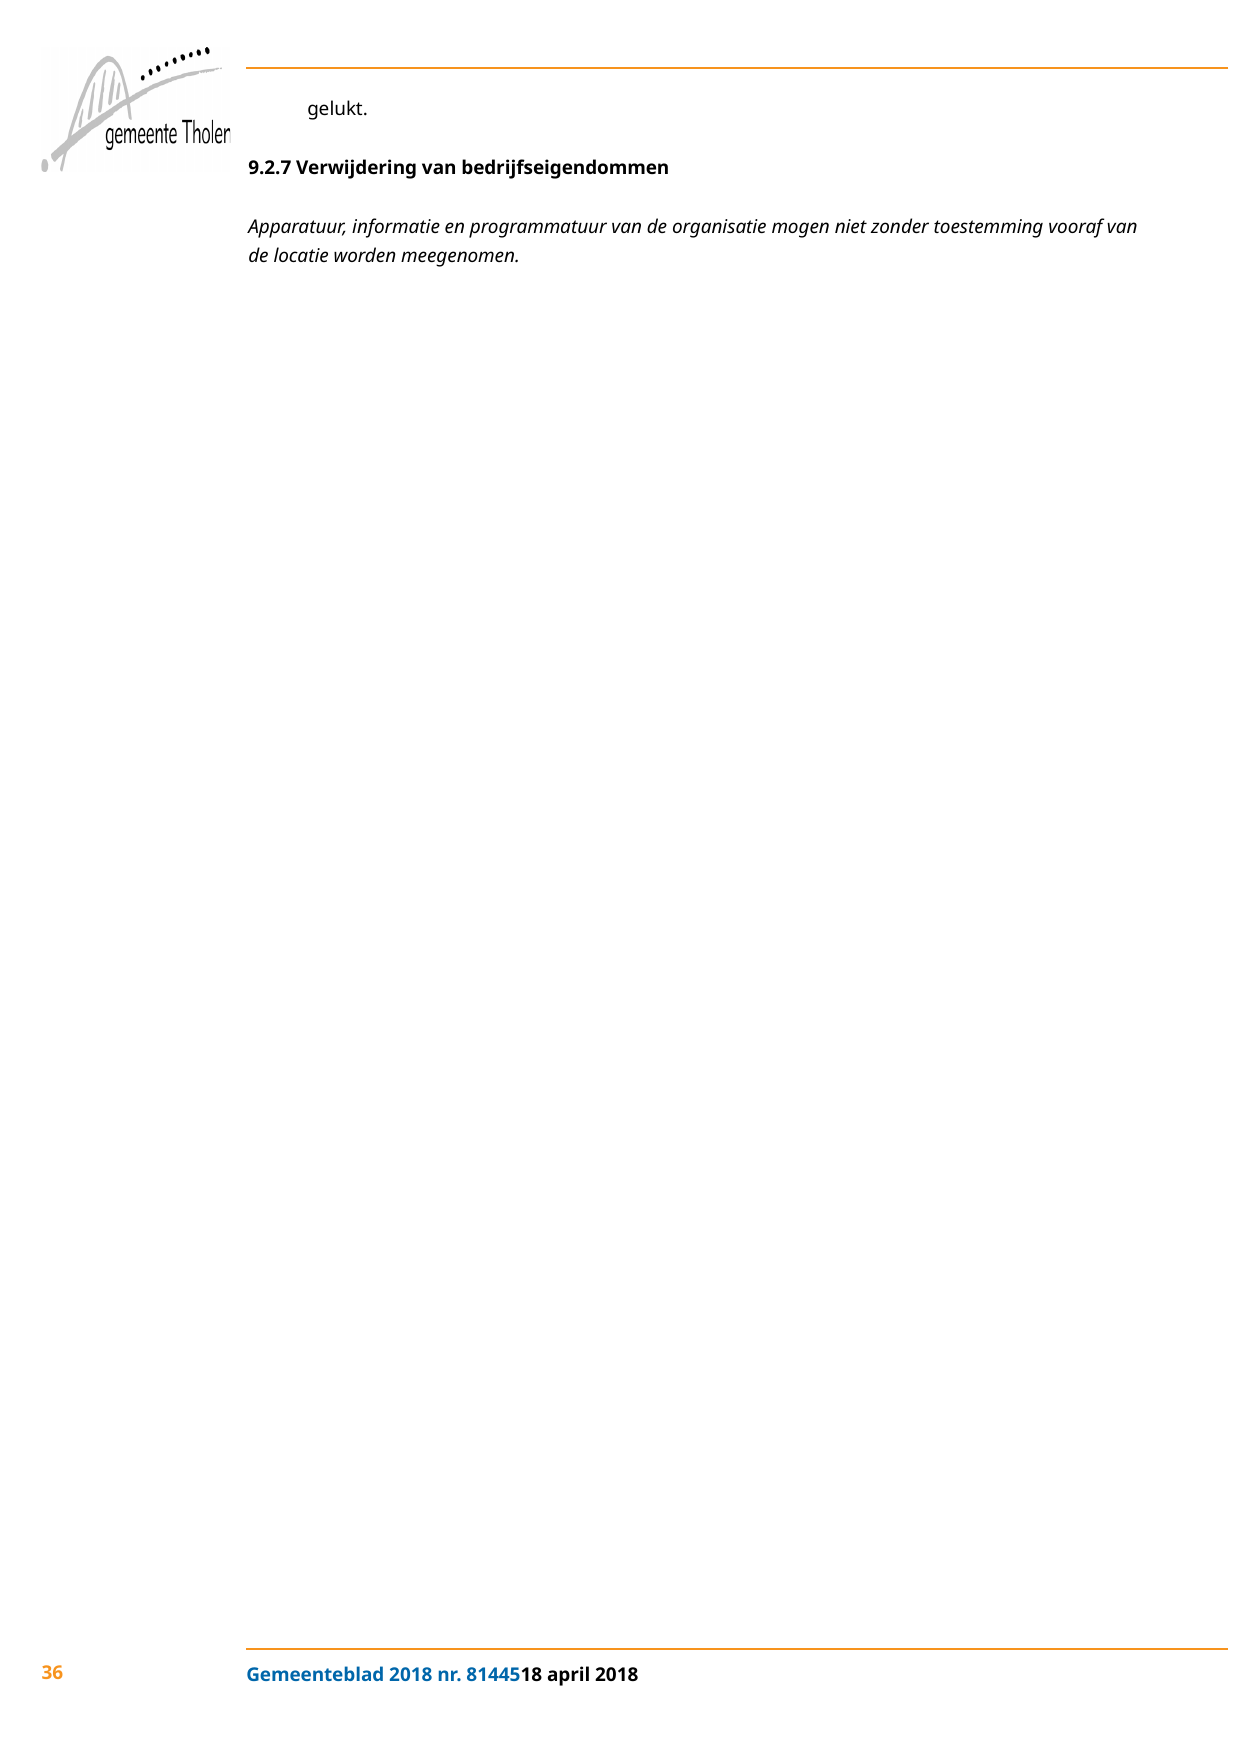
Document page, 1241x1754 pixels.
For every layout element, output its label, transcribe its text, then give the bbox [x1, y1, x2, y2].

picture [41, 47, 231, 172]
text Apparatuur, informatie en programmatuur van de organisatie mogen niet zonder toestemming vooraf van de locatie worden meegenomen. [248, 213, 1152, 268]
text 9.2.7 Verwijdering van bedrijfseigendommen [248, 154, 1152, 180]
list gelukt. [248, 95, 1152, 121]
